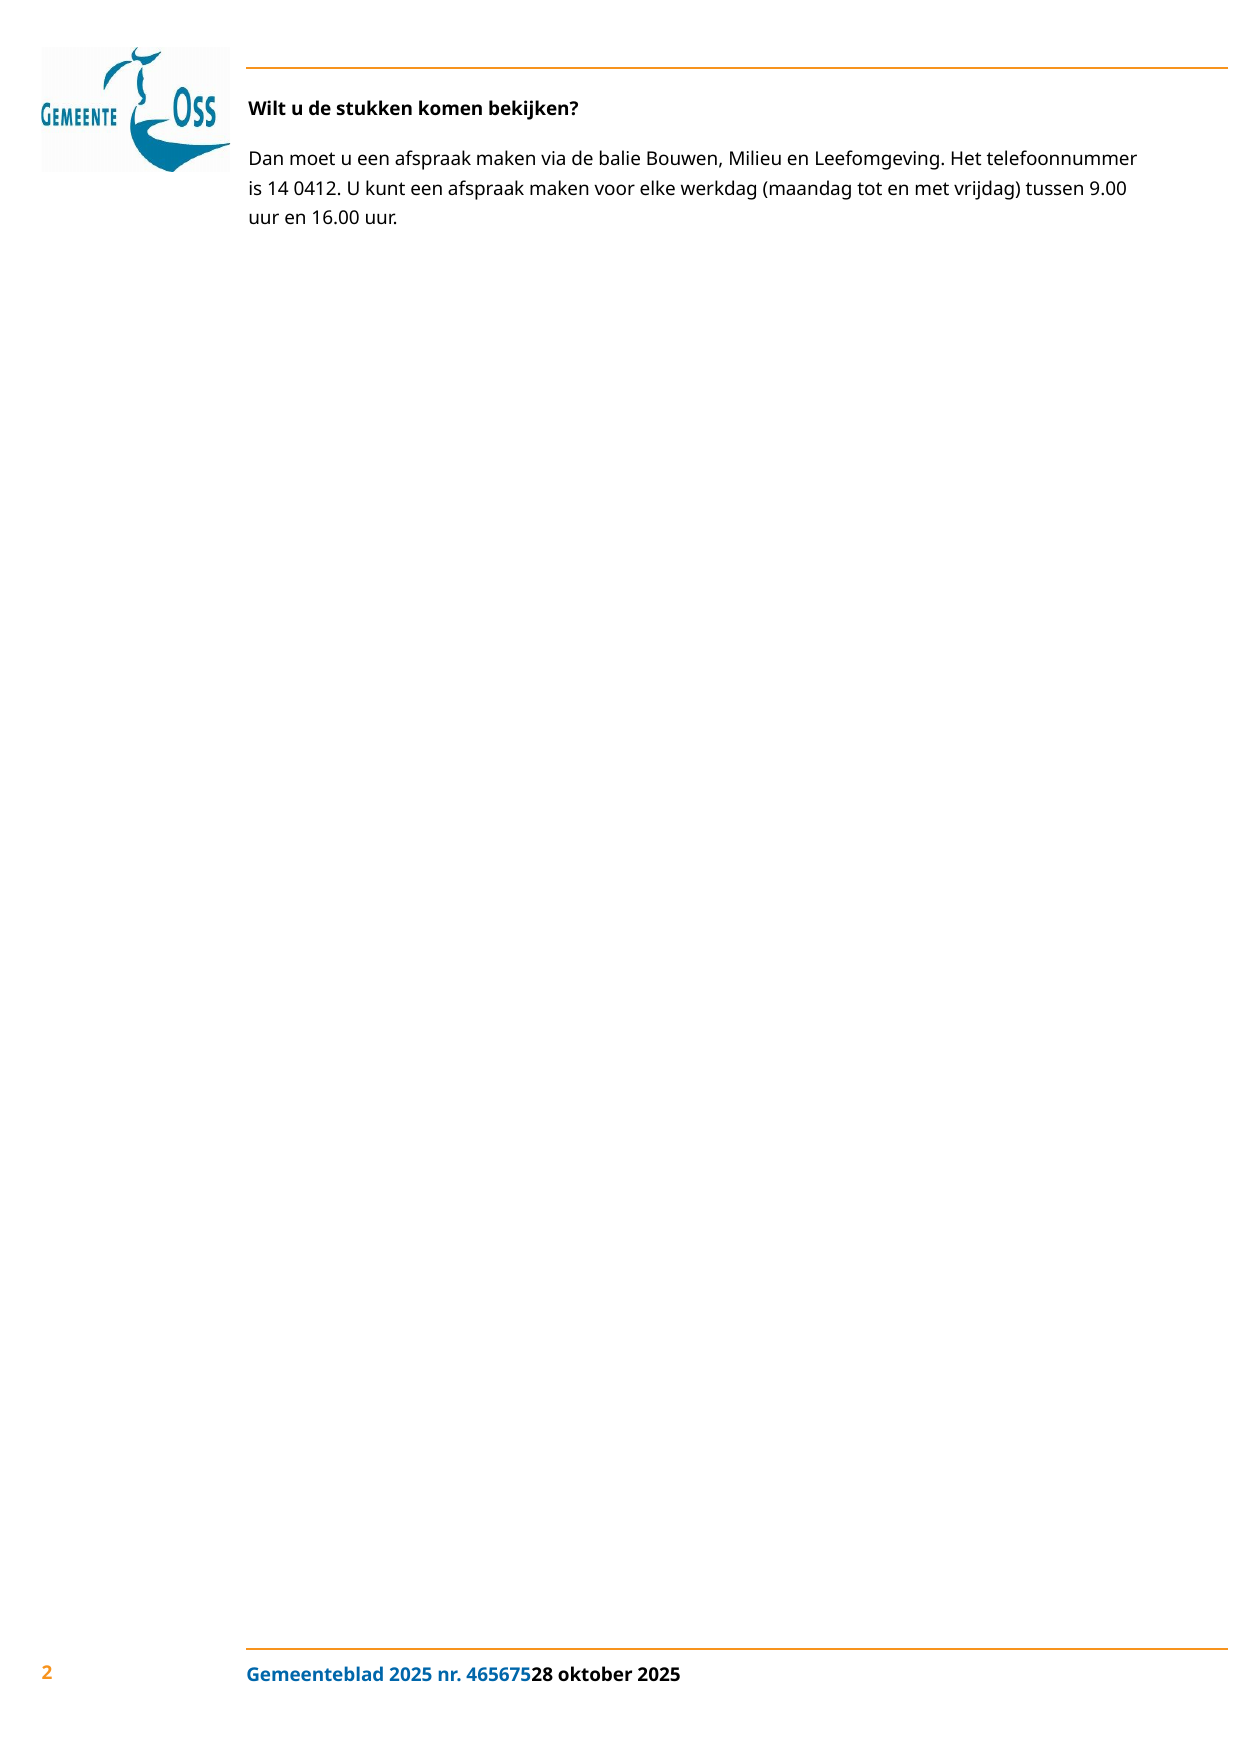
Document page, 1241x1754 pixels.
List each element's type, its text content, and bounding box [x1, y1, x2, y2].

text Wilt u de stukken komen bekijken? [248, 95, 1152, 121]
text Dan moet u een afspraak maken via de balie Bouwen, Milieu en Leefomgeving. Het telefoonnummer is 14 0412. U kunt een afspraak maken voor elke werkdag (maandag tot en met vrijdag) tussen 9.00 uur en 16.00 uur. [248, 145, 1152, 230]
picture [41, 47, 231, 172]
